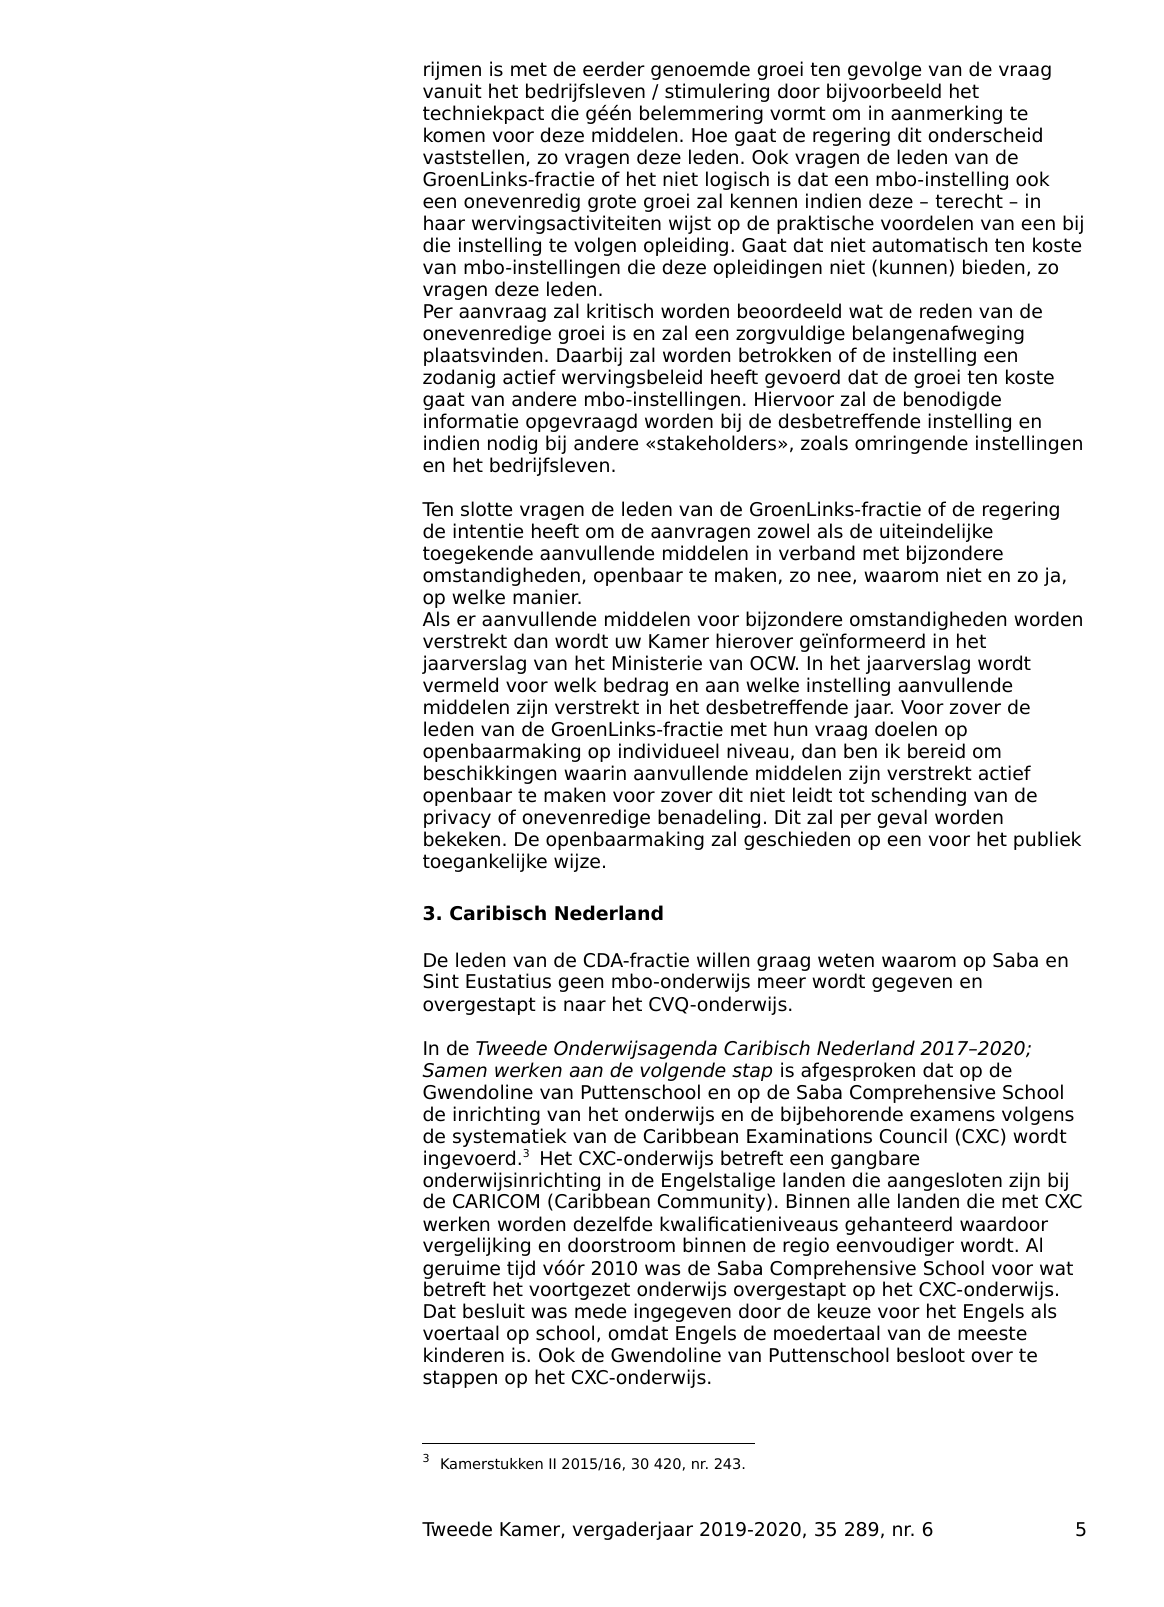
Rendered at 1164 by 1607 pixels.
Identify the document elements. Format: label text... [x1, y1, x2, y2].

text Ten slotte vragen de leden van de GroenLinks-fractie of de regering de intentie heeft om de aanvragen zowel als de uiteindelijke toegekende aanvullende middelen in verband met bijzondere omstandigheden, openbaar te maken, zo nee, waarom niet en zo ja, op welke manier. [422, 499, 1087, 609]
text In de Tweede Onderwijsagenda Caribisch Nederland 2017–2020; Samen werken aan de volgende stap is afgesproken dat op de Gwendoline van Puttenschool en op de Saba Comprehensive School de inrichting van het onderwijs en de bijbehorende examens volgens de systematiek van de Caribbean Examinations Council (CXC) wordt ingevoerd. Het CXC-onderwijs betreft een gangbare onderwijsinrichting in de Engelstalige landen die aangesloten zijn bij de CARICOM (Caribbean Community). Binnen alle landen die met CXC werken worden dezelfde kwalificatieniveaus gehanteerd waardoor vergelijking en doorstroom binnen de regio eenvoudiger wordt. Al geruime tijd vóór 2010 was de Saba Comprehensive School voor wat betreft het voortgezet onderwijs overgestapt op het CXC-onderwijs. Dat besluit was mede ingegeven door de keuze voor het Engels als voertaal op school, omdat Engels de moedertaal van de meeste kinderen is. Ook de Gwendoline van Puttenschool besloot over te stappen op het CXC-onderwijs. [422, 1038, 1087, 1389]
subtitle 3. Caribisch Nederland [422, 902, 1087, 924]
text De leden van de CDA-fractie willen graag weten waarom op Saba en Sint Eustatius geen mbo-onderwijs meer wordt gegeven en overgestapt is naar het CVQ-onderwijs. [422, 949, 1087, 1015]
text rijmen is met de eerder genoemde groei ten gevolge van de vraag vanuit het bedrijfsleven / stimulering door bijvoorbeeld het techniekpact die géén belemmering vormt om in aanmerking te komen voor deze middelen. Hoe gaat de regering dit onderscheid vaststellen, zo vragen deze leden. Ook vragen de leden van de GroenLinks-fractie of het niet logisch is dat een mbo-instelling ook een onevenredig grote groei zal kennen indien deze – terecht – in haar wervingsactiviteiten wijst op de praktische voordelen van een bij die instelling te volgen opleiding. Gaat dat niet automatisch ten koste van mbo-instellingen die deze opleidingen niet (kunnen) bieden, zo vragen deze leden. [422, 59, 1087, 301]
text Per aanvraag zal kritisch worden beoordeeld wat de reden van de onevenredige groei is en zal een zorgvuldige belangenafweging plaatsvinden. Daarbij zal worden betrokken of de instelling een zodanig actief wervingsbeleid heeft gevoerd dat de groei ten koste gaat van andere mbo-instellingen. Hiervoor zal de benodigde informatie opgevraagd worden bij de desbetreffende instelling en indien nodig bij andere «stakeholders», zoals omringende instellingen en het bedrijfsleven. [422, 301, 1087, 477]
text Kamerstukken II 2015/16, 30 420, nr. 243. [422, 1452, 1087, 1474]
text Als er aanvullende middelen voor bijzondere omstandigheden worden verstrekt dan wordt uw Kamer hierover geïnformeerd in het jaarverslag van het Ministerie van OCW. In het jaarverslag wordt vermeld voor welk bedrag en aan welke instelling aanvullende middelen zijn verstrekt in het desbetreffende jaar. Voor zover de leden van de GroenLinks-fractie met hun vraag doelen op openbaarmaking op individueel niveau, dan ben ik bereid om beschikkingen waarin aanvullende middelen zijn verstrekt actief openbaar te maken voor zover dit niet leidt tot schending van de privacy of onevenredige benadeling. Dit zal per geval worden bekeken. De openbaarmaking zal geschieden op een voor het publiek toegankelijke wijze. [422, 609, 1087, 872]
